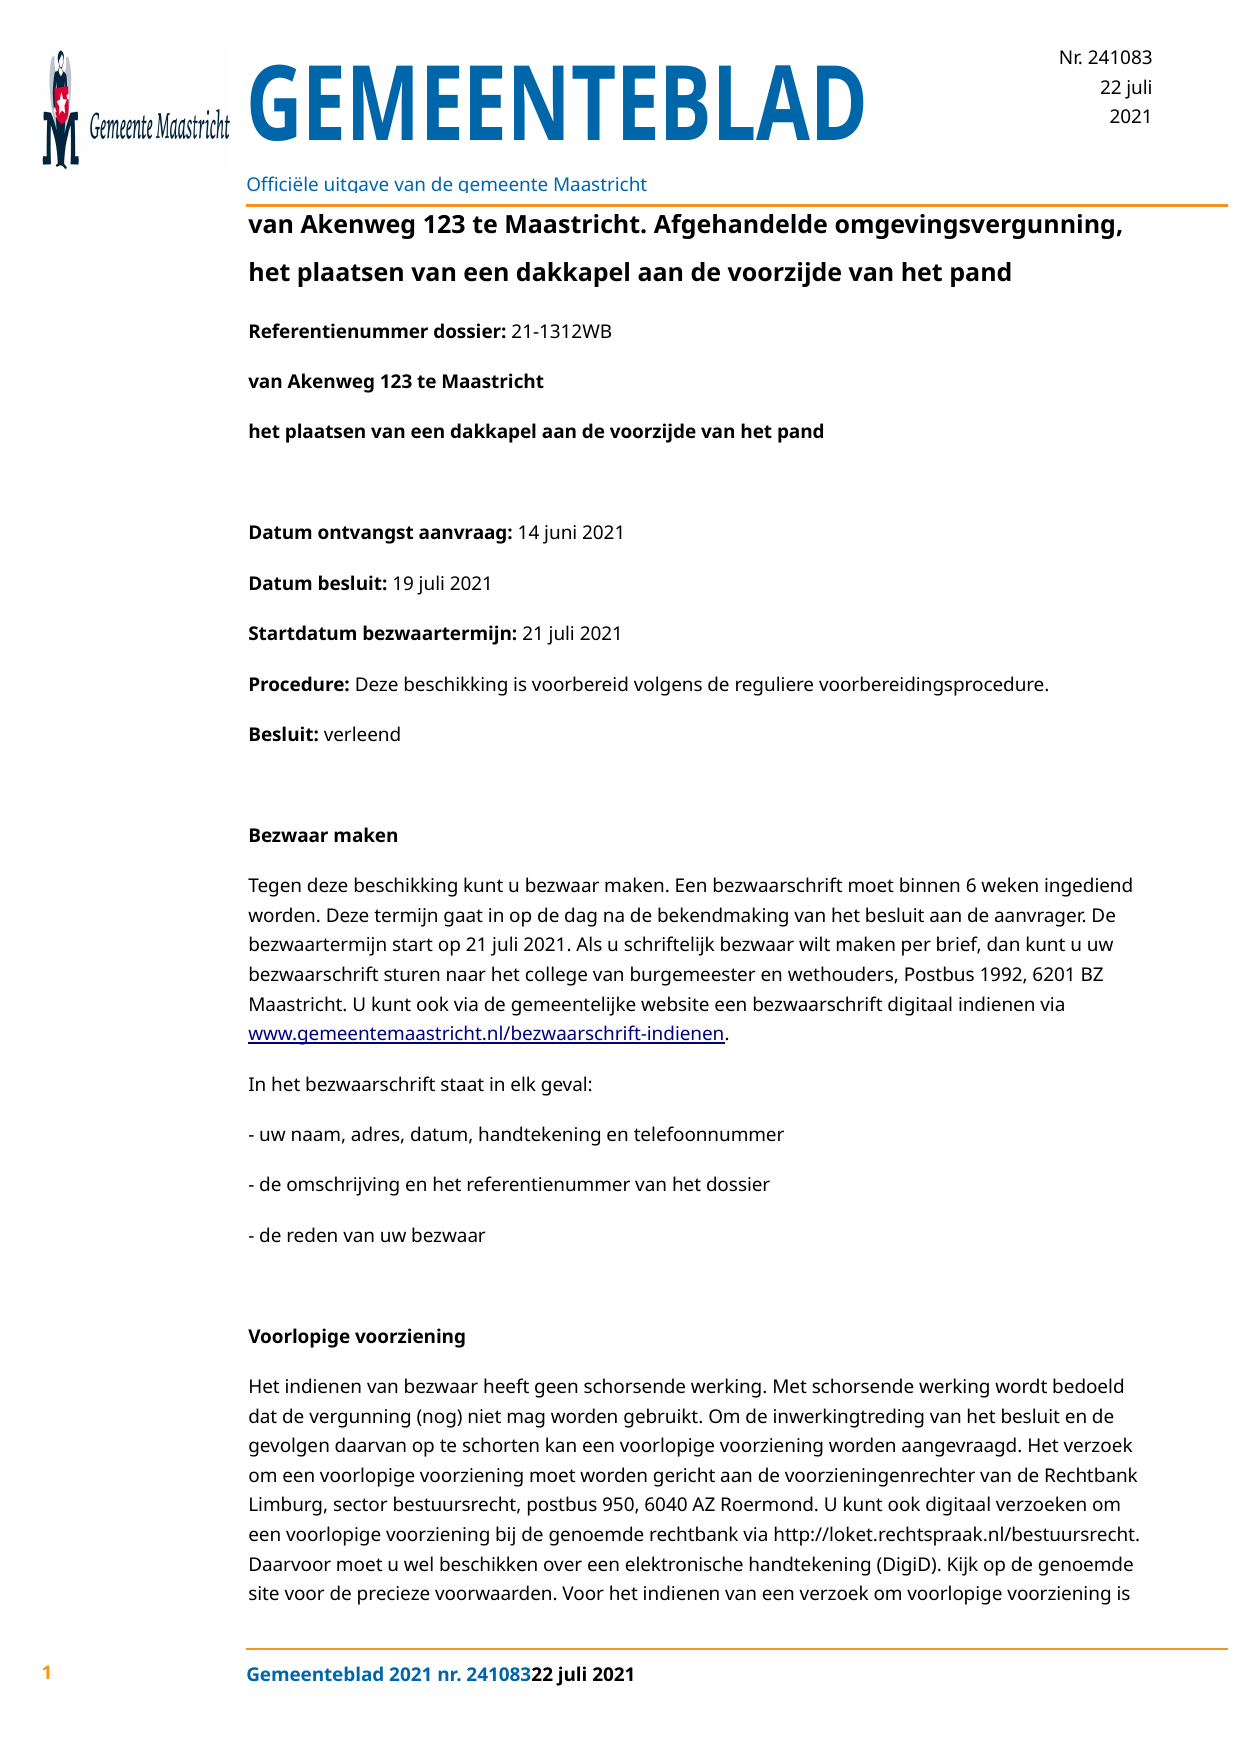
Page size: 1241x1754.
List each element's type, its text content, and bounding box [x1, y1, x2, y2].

text In het bezwaarschrift staat in elk geval: [248, 1071, 1152, 1097]
text Datum ontvangst aanvraag: 14 juni 2021 [248, 519, 1152, 545]
text van Akenweg 123 te Maastricht. Afgehandelde omgevingsvergunning, het plaatsen van een dakkapel aan de voorzijde van het pand [248, 207, 1152, 288]
text Procedure: Deze beschikking is voorbereid volgens de reguliere voorbereidingsprocedure. [248, 671, 1152, 697]
text Referentienummer dossier: 21-1312WB [248, 318, 1152, 344]
text Voorlopige voorziening [248, 1323, 1152, 1349]
text Startdatum bezwaartermijn: 21 juli 2021 [248, 620, 1152, 646]
text - de reden van uw bezwaar [248, 1222, 1152, 1248]
text van Akenweg 123 te Maastricht [248, 368, 1152, 394]
text Het indienen van bezwaar heeft geen schorsende werking. Met schorsende werking wordt bedoeld dat de vergunning (nog) niet mag worden gebruikt. Om de inwerkingtreding van het besluit en de gevolgen daarvan op te schorten kan een voorlopige voorziening worden aangevraagd. Het verzoek om een voorlopige voorziening moet worden gericht aan de voorzieningenrechter van de Rechtbank Limburg, sector bestuursrecht, postbus 950, 6040 AZ Roermond. U kunt ook digitaal verzoeken om een voorlopige voorziening bij de genoemde rechtbank via http://loket.rechtspraak.nl/bestuursrecht. Daarvoor moet u wel beschikken over een elektronische handtekening (DigiD). Kijk op de genoemde site voor de precieze voorwaarden. Voor het indienen van een verzoek om voorlopige voorziening is [248, 1373, 1152, 1606]
text Tegen deze beschikking kunt u bezwaar maken. Een bezwaarschrift moet binnen 6 weken ingediend worden. Deze termijn gaat in op de dag na de bekendmaking van het besluit aan de aanvrager. De bezwaartermijn start op 21 juli 2021. Als u schriftelijk bezwaar wilt maken per brief, dan kunt u uw bezwaarschrift sturen naar het college van burgemeester en wethouders, Postbus 1992, 6201 BZ Maastricht. U kunt ook via de gemeentelijke website een bezwaarschrift digitaal indienen via www.gemeentemaastricht.nl/bezwaarschrift-indienen. [248, 872, 1152, 1046]
text het plaatsen van een dakkapel aan de voorzijde van het pand [248, 419, 1152, 444]
text Besluit: verleend [248, 721, 1152, 747]
picture [41, 47, 231, 172]
text Datum besluit: 19 juli 2021 [248, 570, 1152, 596]
text - uw naam, adres, datum, handtekening en telefoonnummer [248, 1121, 1152, 1147]
text Bezwaar maken [248, 822, 1152, 848]
text - de omschrijving en het referentienummer van het dossier [248, 1172, 1152, 1197]
